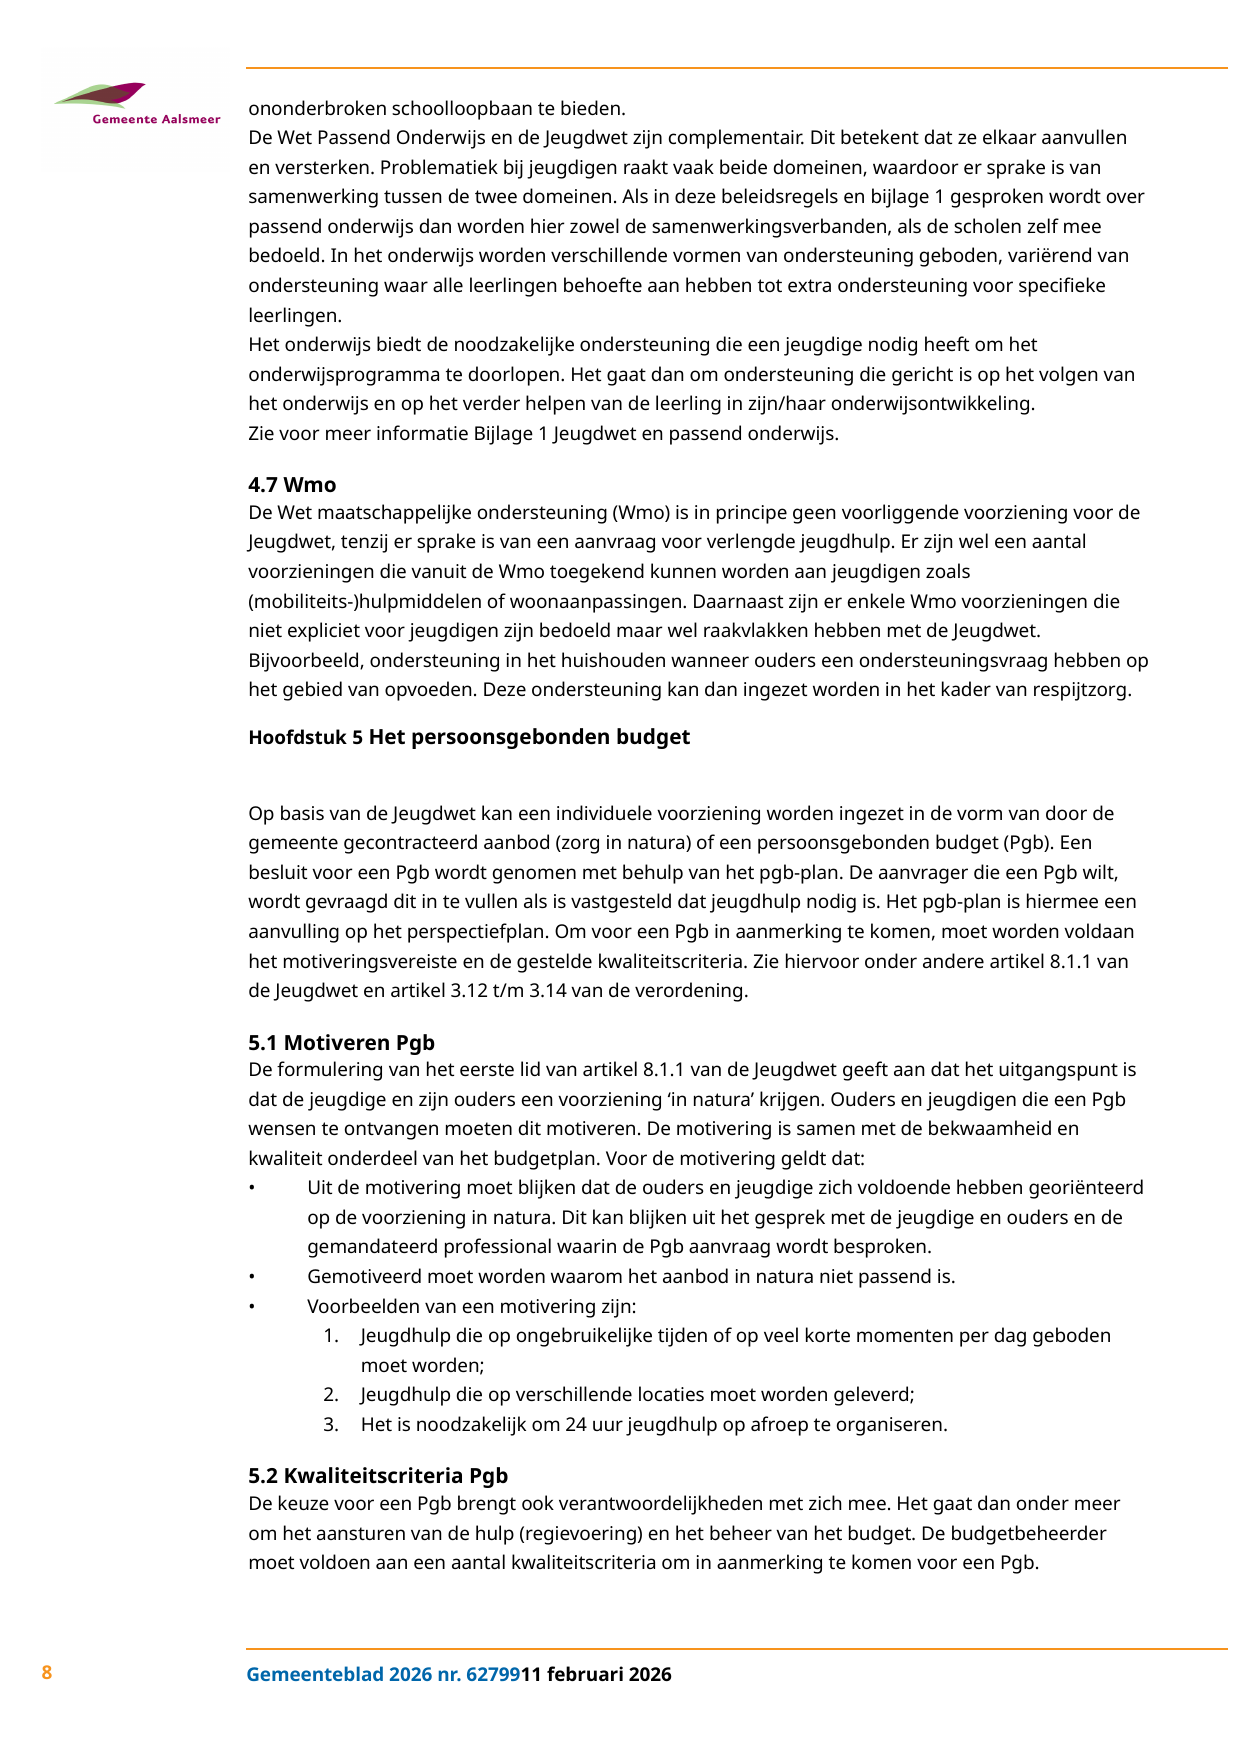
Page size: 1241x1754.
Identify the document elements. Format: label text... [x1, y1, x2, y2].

text Op basis van de Jeugdwet kan een individuele voorziening worden ingezet in de vorm van door de gemeente gecontracteerd aanbod (zorg in natura) of een persoonsgebonden budget (Pgb). Een besluit voor een Pgb wordt genomen met behulp van het pgb-plan. De aanvrager die een Pgb wilt, wordt gevraagd dit in te vullen als is vastgesteld dat jeugdhulp nodig is. Het pgb-plan is hiermee een aanvulling op het perspectiefplan. Om voor een Pgb in aanmerking te komen, moet worden voldaan het motiveringsvereiste en de gestelde kwaliteitscriteria. Zie hiervoor onder andere artikel 8.1.1 van de Jeugdwet en artikel 3.12 t/m 3.14 van de verordening. [248, 800, 1152, 1003]
text De Wet maatschappelijke ondersteuning (Wmo) is in principe geen voorliggende voorziening voor de Jeugdwet, tenzij er sprake is van een aanvraag voor verlengde jeugdhulp. Er zijn wel een aantal voorzieningen die vanuit de Wmo toegekend kunnen worden aan jeugdigen zoals (mobiliteits-)hulpmiddelen of woonaanpassingen. Daarnaast zijn er enkele Wmo voorzieningen die niet expliciet voor jeugdigen zijn bedoeld maar wel raakvlakken hebben met de Jeugdwet. Bijvoorbeeld, ondersteuning in het huishouden wanneer ouders een ondersteuningsvraag hebben op het gebied van opvoeden. Deze ondersteuning kan dan ingezet worden in het kader van respijtzorg. [248, 499, 1152, 702]
text Zie voor meer informatie Bijlage 1 Jeugdwet en passend onderwijs. [248, 420, 1152, 446]
text ononderbroken schoolloopbaan te bieden. [248, 95, 1152, 121]
text De keuze voor een Pgb brengt ook verantwoordelijkheden met zich mee. Het gaat dan onder meer om het aansturen van de hulp (regievoering) en het beheer van het budget. De budgetbeheerder moet voldoen aan een aantal kwaliteitscriteria om in aanmerking te komen voor een Pgb. [248, 1490, 1152, 1575]
text De formulering van het eerste lid van artikel 8.1.1 van de Jeugdwet geeft aan dat het uitgangspunt is dat de jeugdige en zijn ouders een voorziening ‘in natura’ krijgen. Ouders en jeugdigen die een Pgb wensen te ontvangen moeten dit motiveren. De motivering is samen met de bekwaamheid en kwaliteit onderdeel van het budgetplan. Voor de motivering geldt dat: [248, 1056, 1152, 1171]
text 5.1 Motiveren Pgb [248, 1028, 1152, 1056]
text Hoofdstuk 5 Het persoonsgebonden budget [248, 722, 1152, 751]
text Het onderwijs biedt de noodzakelijke ondersteuning die een jeugdige nodig heeft om het onderwijsprogramma te doorlopen. Het gaat dan om ondersteuning die gericht is op het volgen van het onderwijs en op het verder helpen van de leerling in zijn/haar onderwijsontwikkeling. [248, 331, 1152, 416]
list Jeugdhulp die op ongebruikelijke tijden of op veel korte momenten per dag geboden moet worden; [323, 1322, 1152, 1378]
list Gemotiveerd moet worden waarom het aanbod in natura niet passend is. [248, 1263, 1152, 1289]
picture [41, 47, 231, 172]
list Het is noodzakelijk om 24 uur jeugdhulp op afroep te organiseren. [323, 1411, 1152, 1437]
list Jeugdhulp die op verschillende locaties moet worden geleverd; [323, 1382, 1152, 1407]
text 5.2 Kwaliteitscriteria Pgb [248, 1462, 1152, 1490]
text 4.7 Wmo [248, 471, 1152, 499]
list Uit de motivering moet blijken dat de ouders en jeugdige zich voldoende hebben georiënteerd op de voorziening in natura. Dit kan blijken uit het gesprek met de jeugdige en ouders en de gemandateerd professional waarin de Pgb aanvraag wordt besproken. [248, 1174, 1152, 1259]
list Voorbeelden van een motivering zijn: [248, 1293, 1152, 1319]
text De Wet Passend Onderwijs en de Jeugdwet zijn complementair. Dit betekent dat ze elkaar aanvullen en versterken. Problematiek bij jeugdigen raakt vaak beide domeinen, waardoor er sprake is van samenwerking tussen de twee domeinen. Als in deze beleidsregels en bijlage 1 gesproken wordt over passend onderwijs dan worden hier zowel de samenwerkingsverbanden, als de scholen zelf mee bedoeld. In het onderwijs worden verschillende vormen van ondersteuning geboden, variërend van ondersteuning waar alle leerlingen behoefte aan hebben tot extra ondersteuning voor specifieke leerlingen. [248, 124, 1152, 328]
